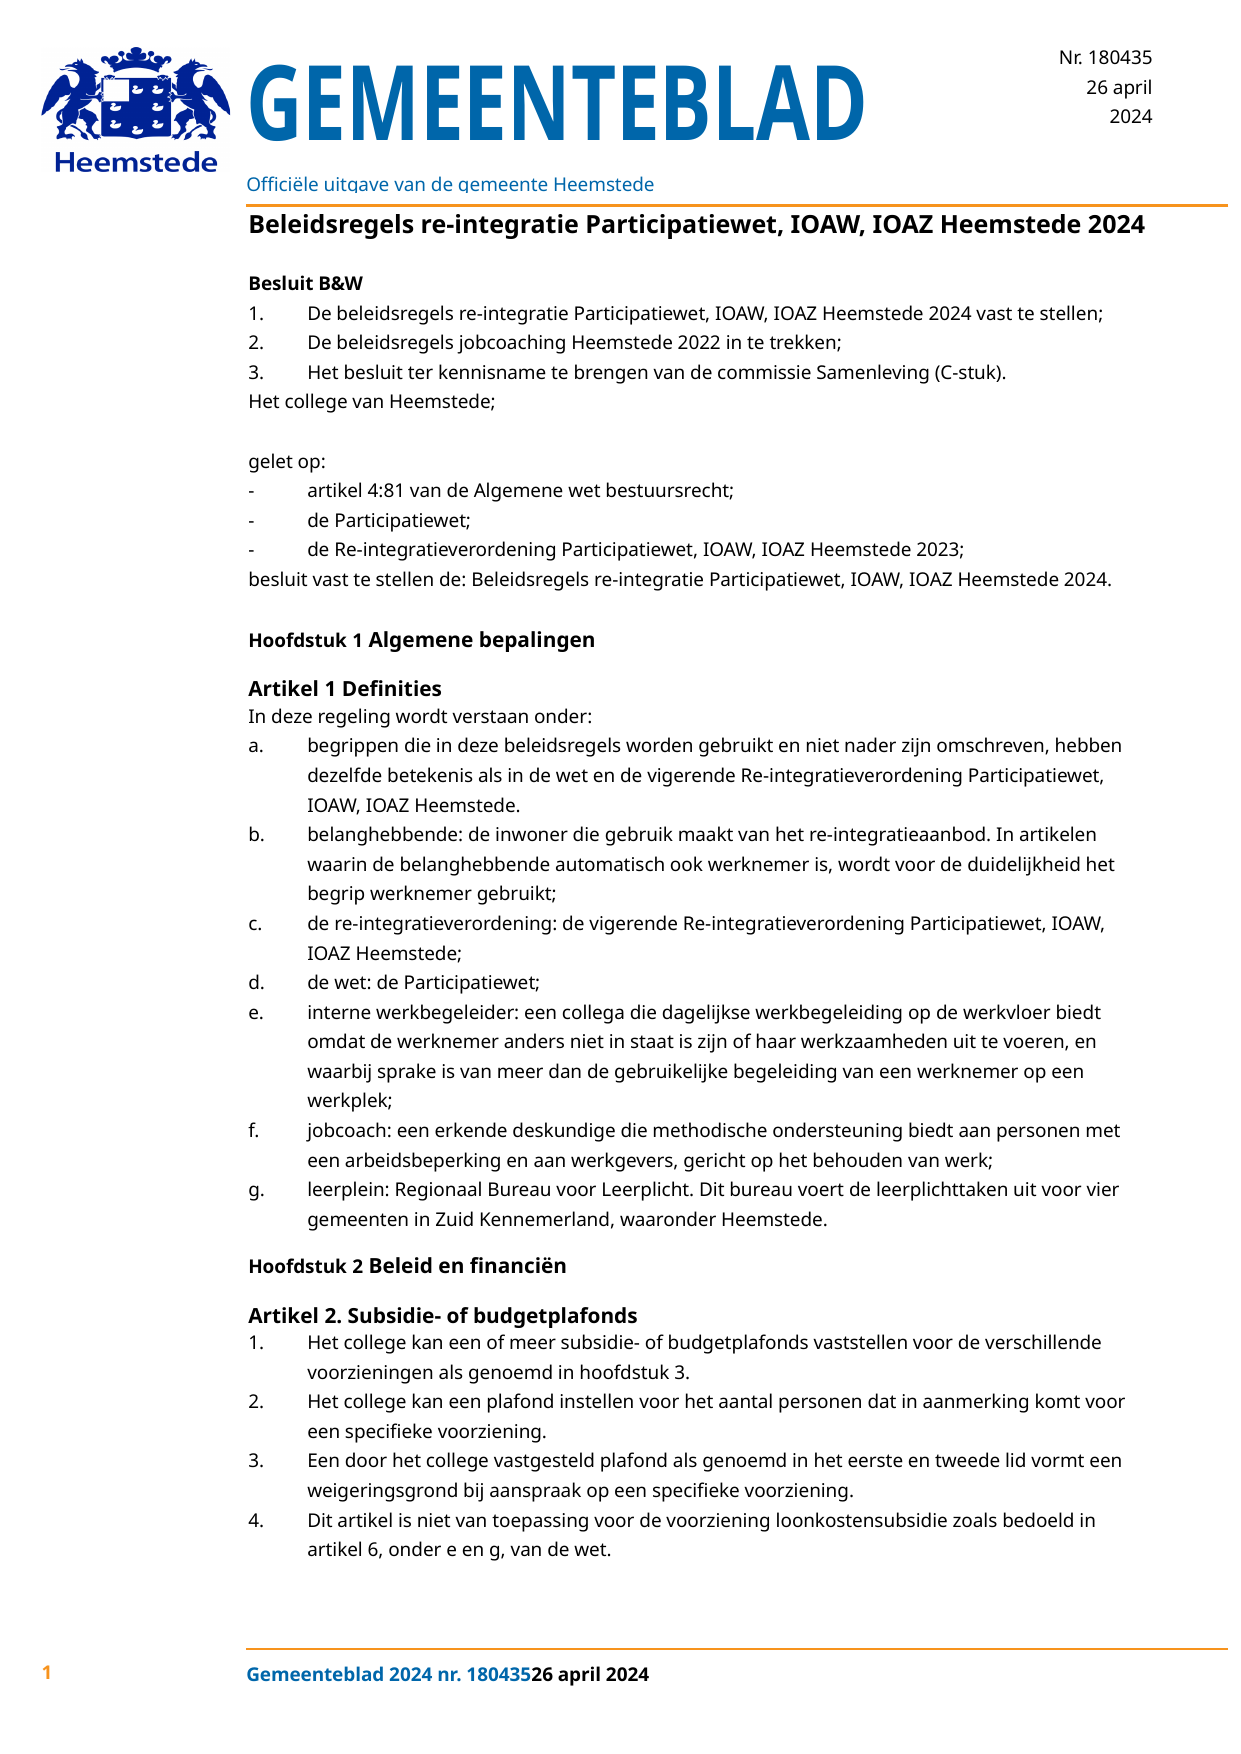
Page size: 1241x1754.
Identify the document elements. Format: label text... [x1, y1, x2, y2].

list De beleidsregels re-integratie Participatiewet, IOAW, IOAZ Heemstede 2024 vast te stellen; [248, 300, 1152, 326]
text Hoofdstuk 2 Beleid en financiën [248, 1252, 1152, 1280]
text Artikel 2. Subsidie- of budgetplafonds [248, 1301, 1152, 1329]
text Hoofdstuk 1 Algemene bepalingen [248, 625, 1152, 654]
list De beleidsregels jobcoaching Heemstede 2022 in te trekken; [248, 329, 1152, 355]
list interne werkbegeleider: een collega die dagelijkse werkbegeleiding op de werkvloer biedt omdat de werknemer anders niet in staat is zijn of haar werkzaamheden uit te voeren, en waarbij sprake is van meer dan de gebruikelijke begeleiding van een werknemer op een werkplek; [248, 999, 1152, 1113]
list belanghebbende: de inwoner die gebruik maakt van het re-integratieaanbod. In artikelen waarin de belanghebbende automatisch ook werknemer is, wordt voor de duidelijkheid het begrip werknemer gebruikt; [248, 821, 1152, 906]
list artikel 4:81 van de Algemene wet bestuursrecht; [248, 477, 1152, 503]
list de Participatiewet; [248, 507, 1152, 533]
list Het besluit ter kennisname te brengen van de commissie Samenleving (C-stuk). [248, 359, 1152, 385]
list Het college kan een plafond instellen voor het aantal personen dat in aanmerking komt voor een specifieke voorziening. [248, 1388, 1152, 1444]
list de wet: de Participatiewet; [248, 969, 1152, 995]
list jobcoach: een erkende deskundige die methodische ondersteuning biedt aan personen met een arbeidsbeperking en aan werkgevers, gericht op het behouden van werk; [248, 1117, 1152, 1172]
text Artikel 1 Definities [248, 674, 1152, 703]
picture [41, 47, 231, 172]
text besluit vast te stellen de: Beleidsregels re-integratie Participatiewet, IOAW, IOAZ Heemstede 2024. [248, 566, 1152, 592]
list Dit artikel is niet van toepassing voor de voorziening loonkostensubsidie zoals bedoeld in artikel 6, onder e en g, van de wet. [248, 1507, 1152, 1562]
text gelet op: [248, 448, 1152, 473]
text Besluit B&W [248, 270, 1152, 296]
list leerplein: Regionaal Bureau voor Leerplicht. Dit bureau voert de leerplichttaken uit voor vier gemeenten in Zuid Kennemerland, waaronder Heemstede. [248, 1176, 1152, 1232]
text Beleidsregels re-integratie Participatiewet, IOAW, IOAZ Heemstede 2024 [248, 207, 1152, 241]
list Een door het college vastgesteld plafond als genoemd in het eerste en tweede lid vormt een weigeringsgrond bij aanspraak op een specifieke voorziening. [248, 1448, 1152, 1503]
list de re-integratieverordening: de vigerende Re-integratieverordening Participatiewet, IOAW, IOAZ Heemstede; [248, 910, 1152, 965]
list Het college kan een of meer subsidie- of budgetplafonds vaststellen voor de verschillende voorzieningen als genoemd in hoofdstuk 3. [248, 1329, 1152, 1384]
list begrippen die in deze beleidsregels worden gebruikt en niet nader zijn omschreven, hebben dezelfde betekenis als in de wet en de vigerende Re-integratieverordening Participatiewet, IOAW, IOAZ Heemstede. [248, 733, 1152, 817]
text Het college van Heemstede; [248, 389, 1152, 414]
text In deze regeling wordt verstaan onder: [248, 703, 1152, 729]
list de Re-integratieverordening Participatiewet, IOAW, IOAZ Heemstede 2023; [248, 537, 1152, 562]
